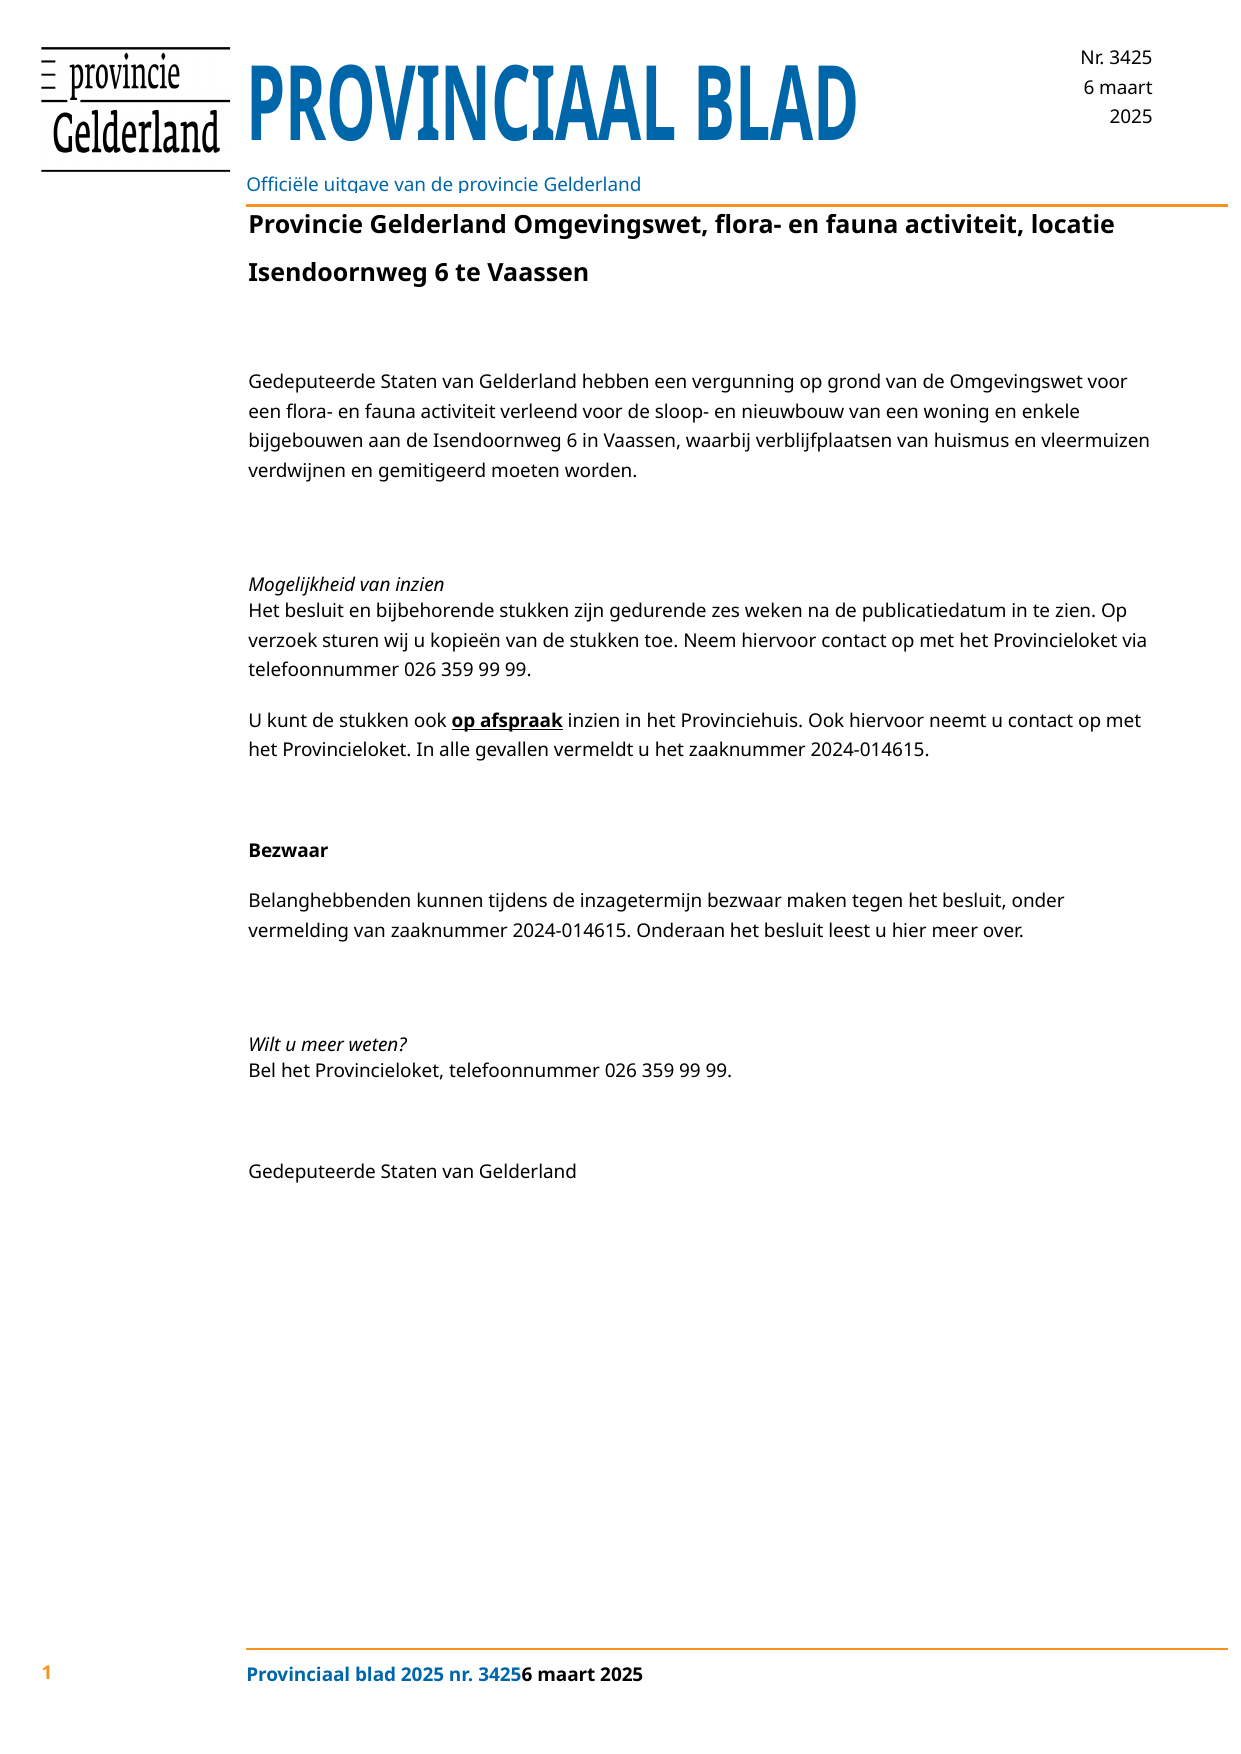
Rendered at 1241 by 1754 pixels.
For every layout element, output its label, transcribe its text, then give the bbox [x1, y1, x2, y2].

text U kunt de stukken ook op afspraak inzien in het Provinciehuis. Ook hiervoor neemt u contact op met het Provincieloket. In alle gevallen vermeldt u het zaaknummer 2024-014615. [248, 707, 1152, 762]
text Provincie Gelderland Omgevingswet, flora- en fauna activiteit, locatie Isendoornweg 6 te Vaassen [248, 207, 1152, 288]
text Bezwaar [248, 837, 1152, 863]
text Mogelijkheid van inzien [248, 571, 1152, 597]
text Belanghebbenden kunnen tijdens de inzagetermijn bezwaar maken tegen het besluit, onder vermelding van zaaknummer 2024-014615. Onderaan het besluit leest u hier meer over. [248, 888, 1152, 943]
text Wilt u meer weten? [248, 1032, 1152, 1057]
text Gedeputeerde Staten van Gelderland hebben een vergunning op grond van de Omgevingswet voor een flora- en fauna activiteit verleend voor de sloop- en nieuwbouw van een woning en enkele bijgebouwen aan de Isendoornweg 6 in Vaassen, waarbij verblijfplaatsen van huismus en vleermuizen verdwijnen en gemitigeerd moeten worden. [248, 368, 1152, 483]
text Gedeputeerde Staten van Gelderland [248, 1158, 1152, 1184]
text Bel het Provincieloket, telefoonnummer 026 359 99 99. [248, 1057, 1152, 1083]
picture [41, 47, 231, 172]
text Het besluit en bijbehorende stukken zijn gedurende zes weken na de publicatiedatum in te zien. Op verzoek sturen wij u kopieën van de stukken toe. Neem hiervoor contact op met het Provincieloket via telefoonnummer 026 359 99 99. [248, 597, 1152, 682]
